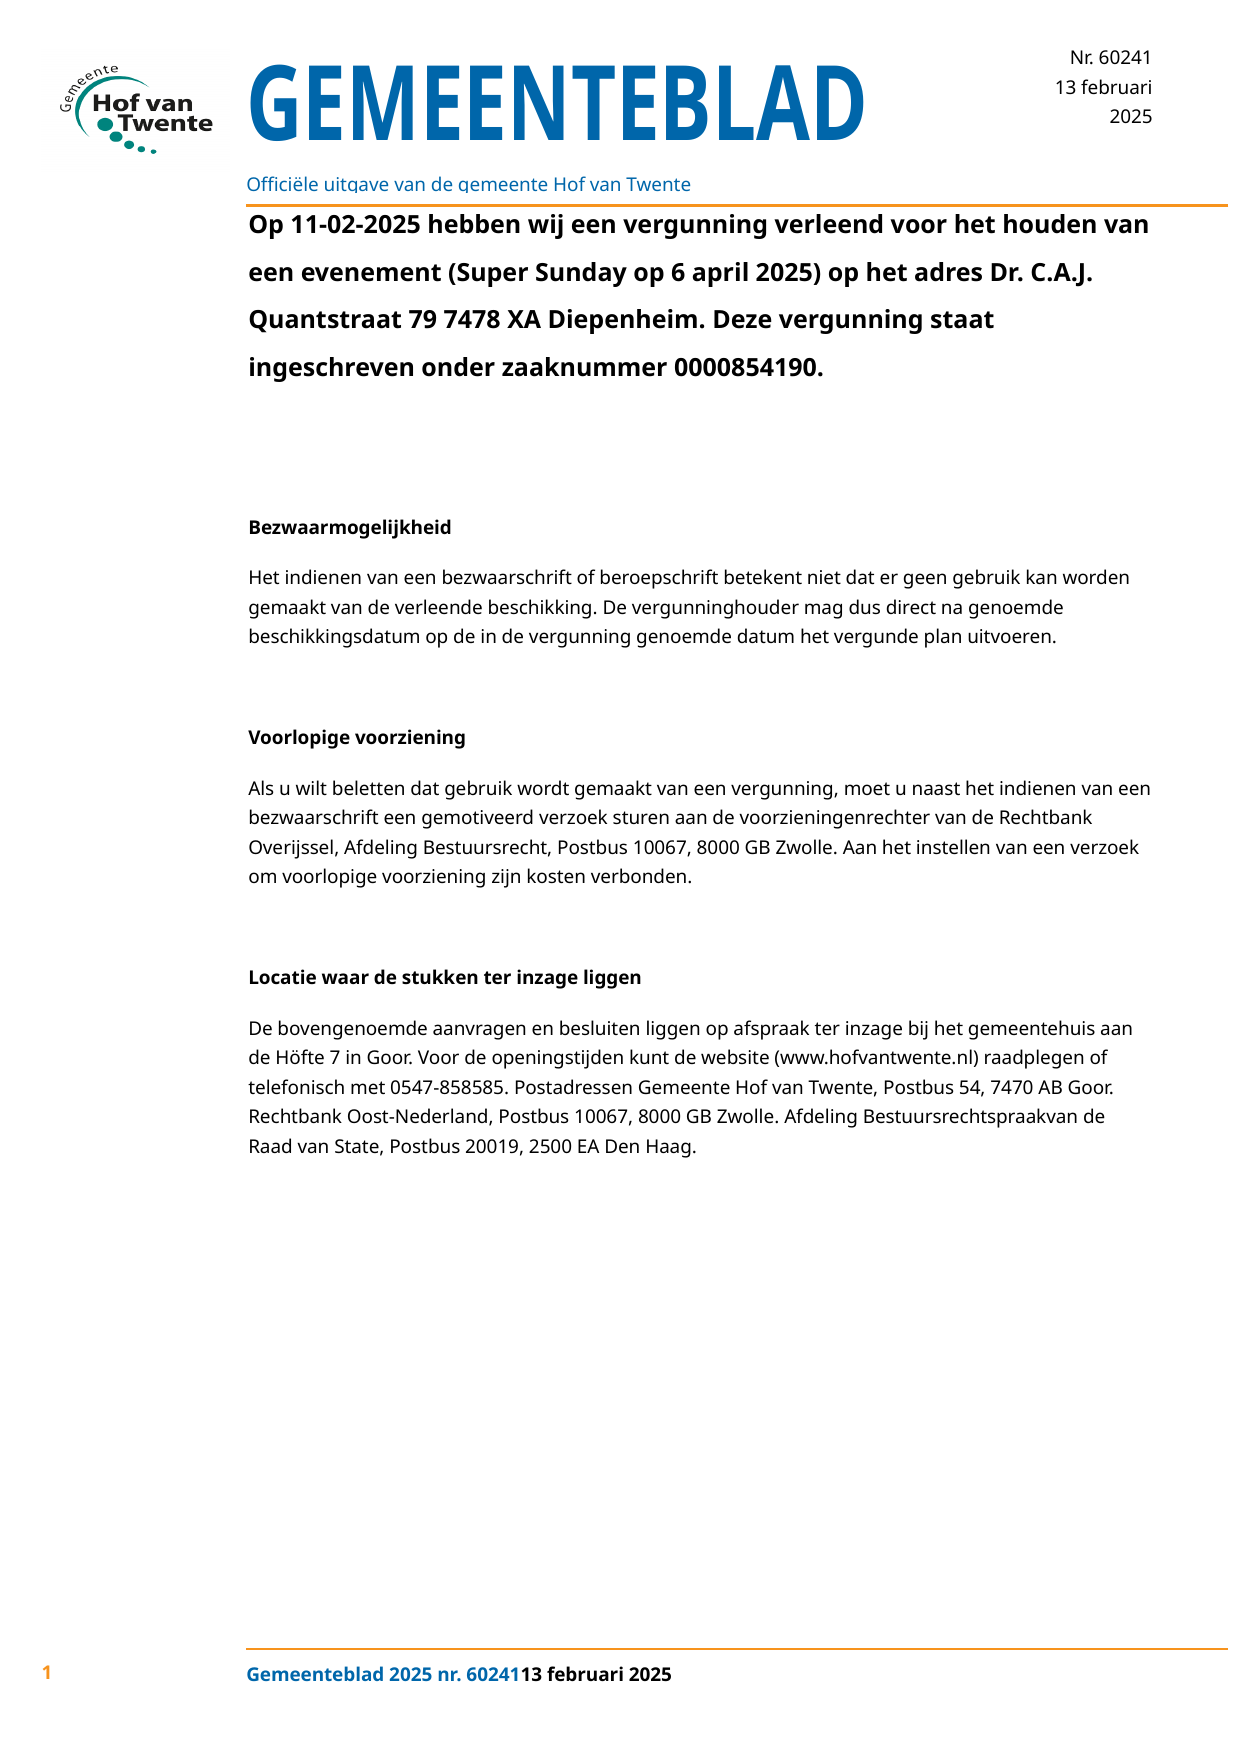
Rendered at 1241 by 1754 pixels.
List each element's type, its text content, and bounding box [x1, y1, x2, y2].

text Als u wilt beletten dat gebruik wordt gemaakt van een vergunning, moet u naast het indienen van een bezwaarschrift een gemotiveerd verzoek sturen aan de voorzieningenrechter van de Rechtbank Overijssel, Afdeling Bestuursrecht, Postbus 10067, 8000 GB Zwolle. Aan het instellen van een verzoek om voorlopige voorziening zijn kosten verbonden. [248, 775, 1152, 889]
text De bovengenoemde aanvragen en besluiten liggen op afspraak ter inzage bij het gemeentehuis aan de Höfte 7 in Goor. Voor de openingstijden kunt de website (www.hofvantwente.nl) raadplegen of telefonisch met 0547-858585. Postadressen Gemeente Hof van Twente, Postbus 54, 7470 AB Goor. Rechtbank Oost-Nederland, Postbus 10067, 8000 GB Zwolle. Afdeling Bestuursrechtspraakvan de Raad van State, Postbus 20019, 2500 EA Den Haag. [248, 1015, 1152, 1159]
text Het indienen van een bezwaarschrift of beroepschrift betekent niet dat er geen gebruik kan worden gemaakt van de verleende beschikking. De vergunninghouder mag dus direct na genoemde beschikkingsdatum op de in de vergunning genoemde datum het vergunde plan uitvoeren. [248, 564, 1152, 649]
text Bezwaarmogelijkheid [248, 514, 1152, 540]
text Locatie waar de stukken ter inzage liggen [248, 964, 1152, 990]
text Op 11-02-2025 hebben wij een vergunning verleend voor het houden van een evenement (Super Sunday op 6 april 2025) op het adres Dr. C.A.J. Quantstraat 79 7478 XA Diepenheim. Deze vergunning staat ingeschreven onder zaaknummer 0000854190. [248, 207, 1152, 384]
picture [41, 47, 231, 172]
text Voorlopige voorziening [248, 724, 1152, 750]
